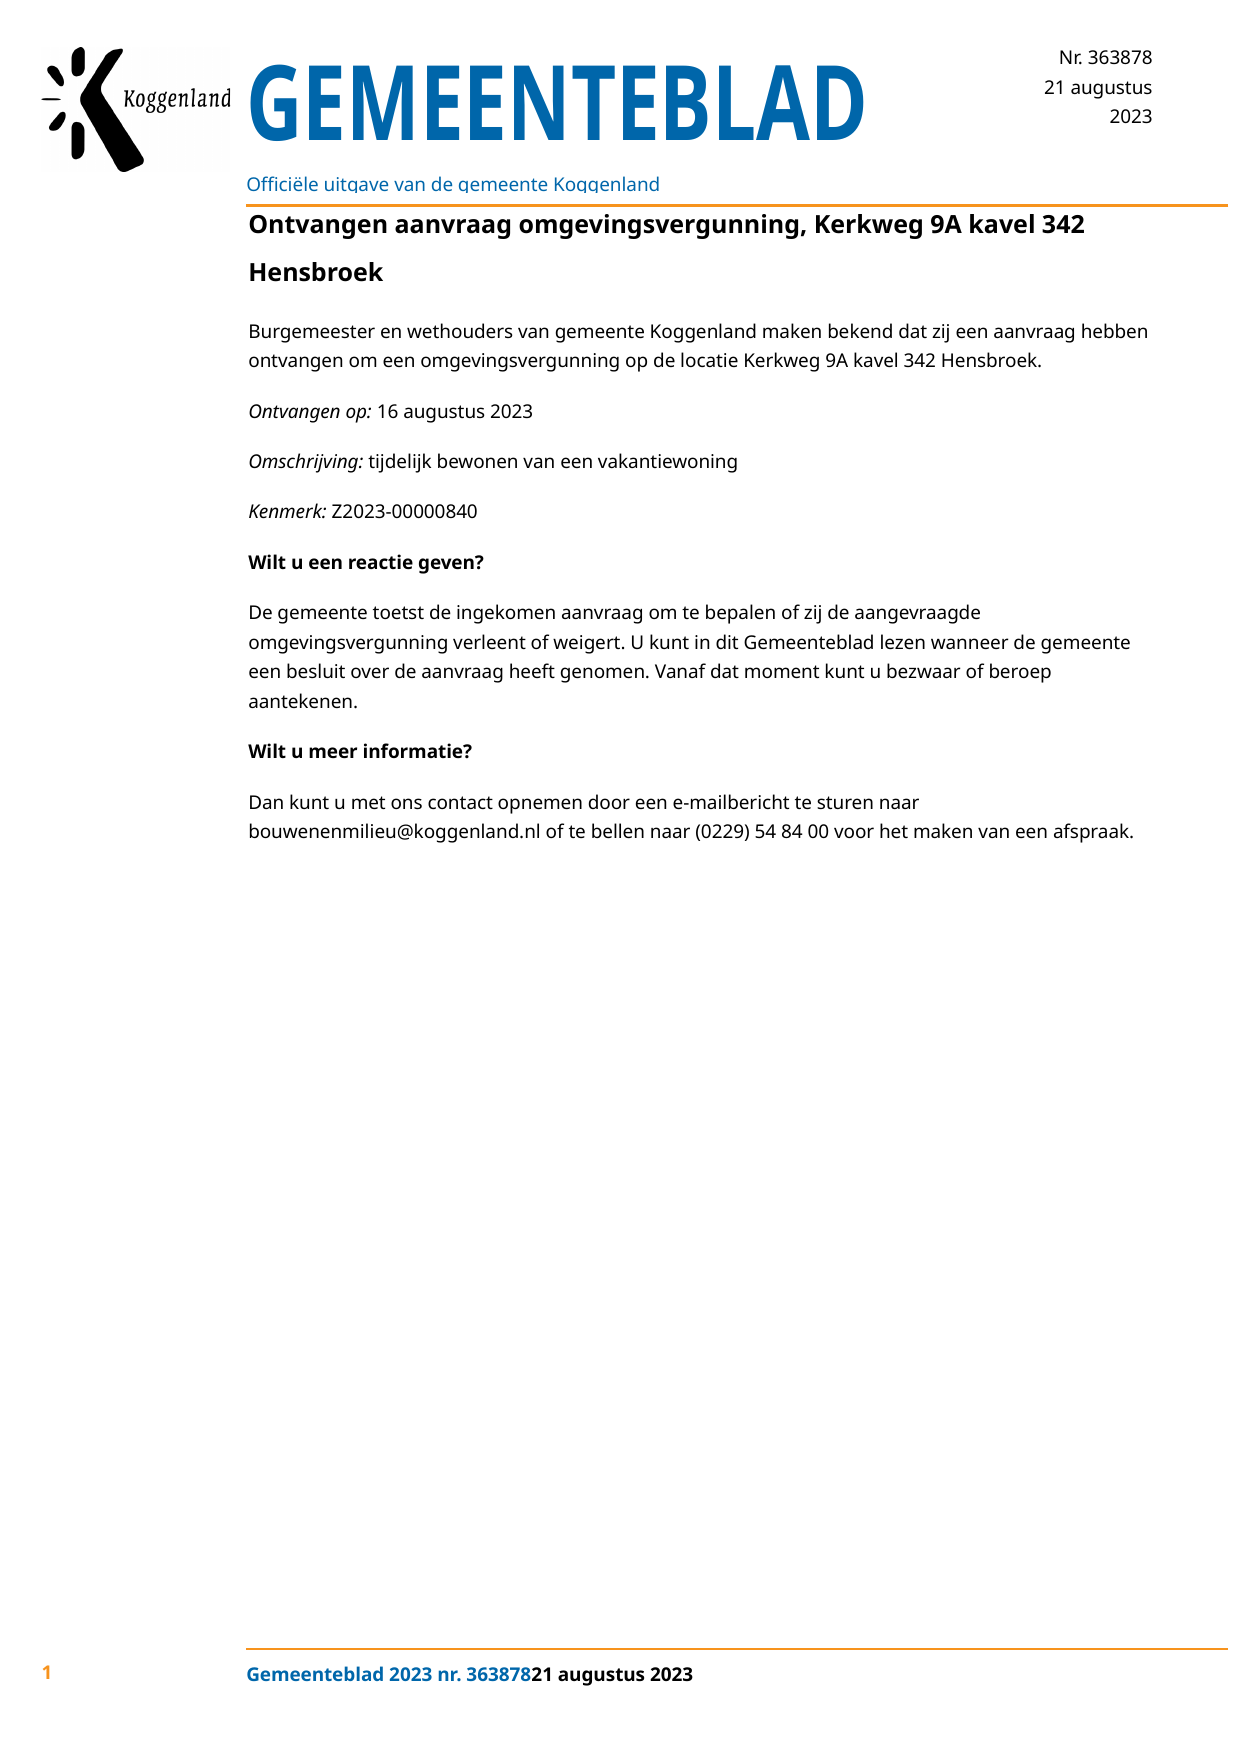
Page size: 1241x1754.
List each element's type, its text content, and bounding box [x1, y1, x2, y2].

text Wilt u een reactie geven? [248, 549, 1152, 575]
text Wilt u meer informatie? [248, 739, 1152, 764]
text Burgemeester en wethouders van gemeente Koggenland maken bekend dat zij een aanvraag hebben ontvangen om een omgevingsvergunning op de locatie Kerkweg 9A kavel 342 Hensbroek. [248, 318, 1152, 373]
picture [41, 47, 231, 172]
text Dan kunt u met ons contact opnemen door een e-mailbericht te sturen naar bouwenenmilieu@koggenland.nl of te bellen naar (0229) 54 84 00 voor het maken van een afspraak. [248, 789, 1152, 844]
text Ontvangen op: 16 augustus 2023 [248, 398, 1152, 424]
text Kenmerk: Z2023-00000840 [248, 499, 1152, 524]
text Ontvangen aanvraag omgevingsvergunning, Kerkweg 9A kavel 342 Hensbroek [248, 207, 1152, 288]
text De gemeente toetst de ingekomen aanvraag om te bepalen of zij de aangevraagde omgevingsvergunning verleent of weigert. U kunt in dit Gemeenteblad lezen wanneer de gemeente een besluit over de aanvraag heeft genomen. Vanaf dat moment kunt u bezwaar of beroep aantekenen. [248, 599, 1152, 714]
text Omschrijving: tijdelijk bewonen van een vakantiewoning [248, 448, 1152, 474]
